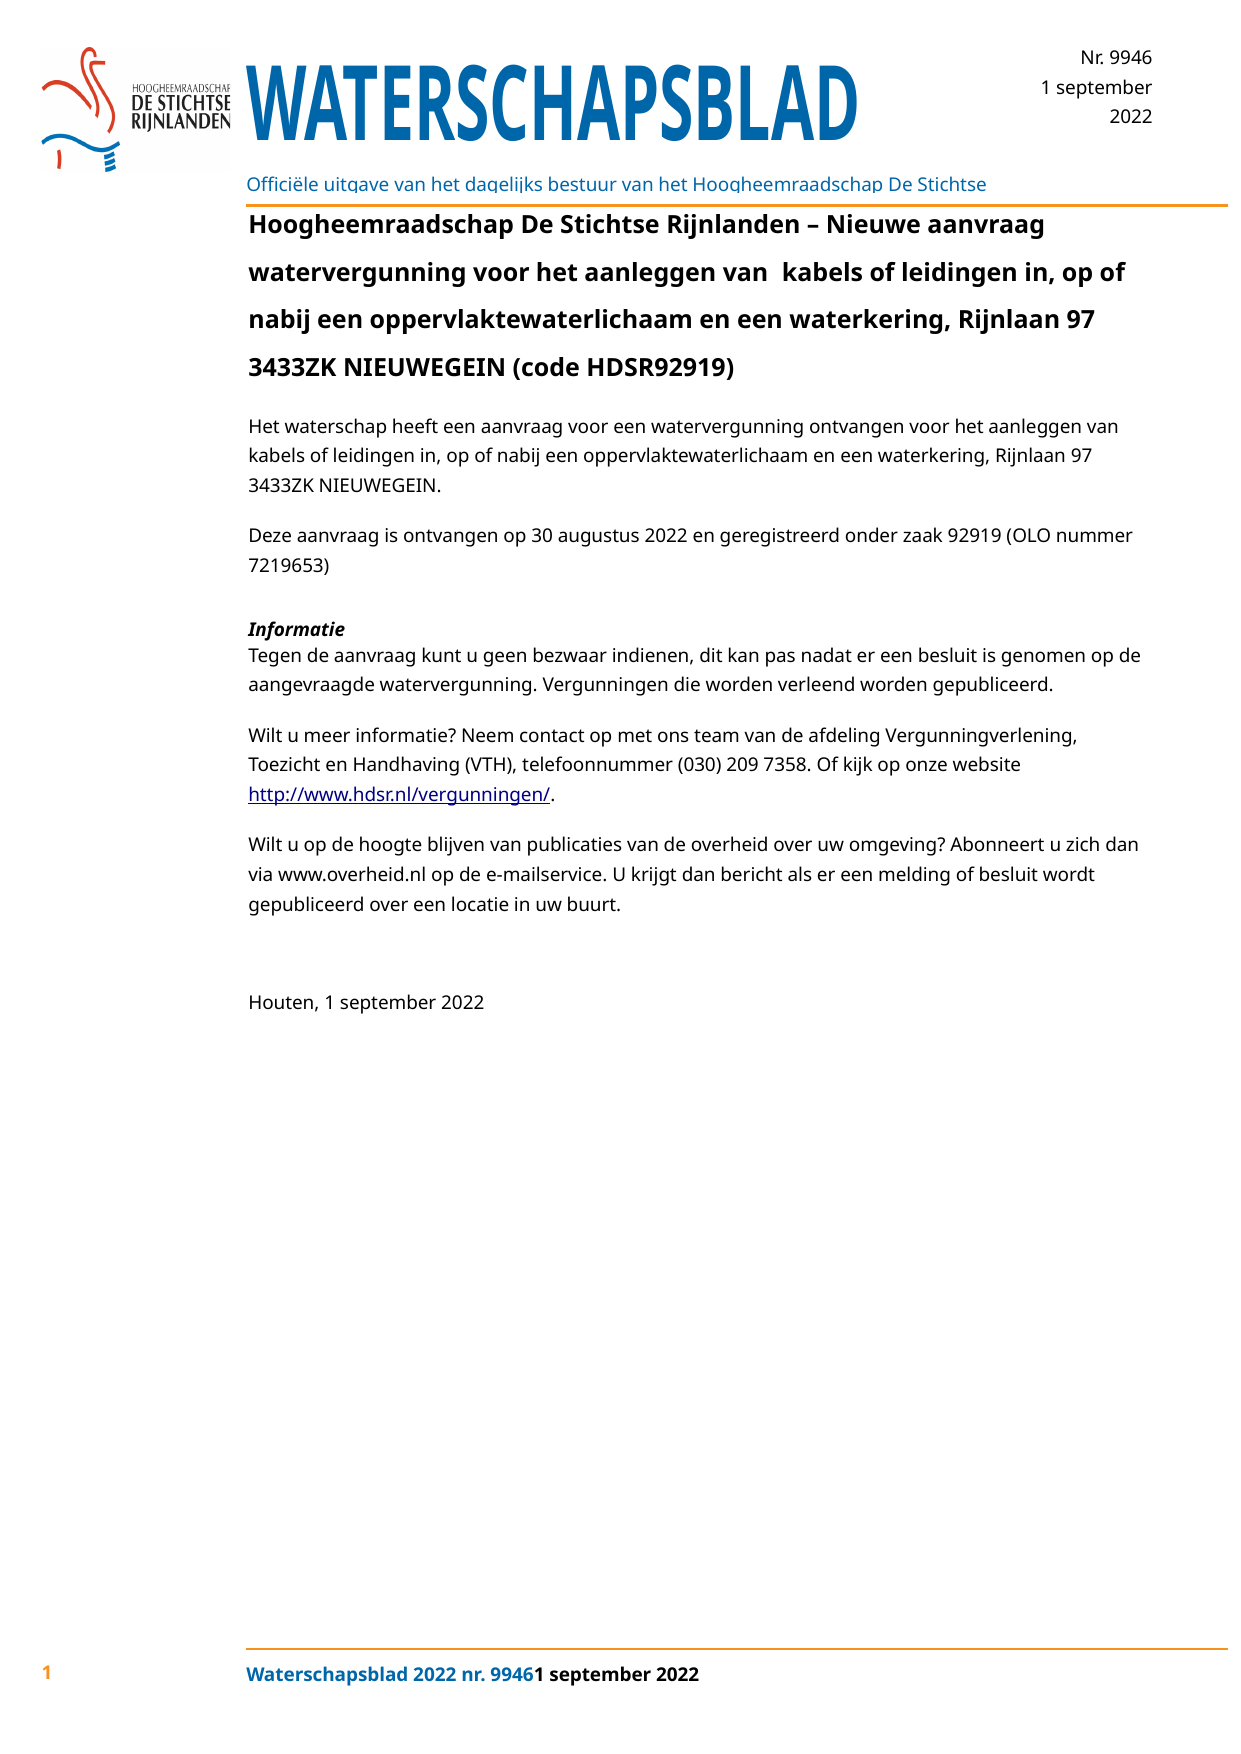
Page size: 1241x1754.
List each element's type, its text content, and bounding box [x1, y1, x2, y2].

text Informatie [248, 616, 1152, 642]
picture [41, 47, 231, 172]
text Wilt u meer informatie? Neem contact op met ons team van de afdeling Vergunningverlening, Toezicht en Handhaving (VTH), telefoonnummer (030) 209 7358. Of kijk op onze website http://www.hdsr.nl/vergunningen/. [248, 722, 1152, 807]
text Deze aanvraag is ontvangen op 30 augustus 2022 en geregistreerd onder zaak 92919 (OLO nummer 7219653) [248, 523, 1152, 578]
text Wilt u op de hoogte blijven van publicaties van de overheid over uw omgeving? Abonneert u zich dan via www.overheid.nl op de e-mailservice. U krijgt dan bericht als er een melding of besluit wordt gepubliceerd over een locatie in uw buurt. [248, 832, 1152, 916]
text Houten, 1 september 2022 [248, 989, 1152, 1015]
text Hoogheemraadschap De Stichtse Rijnlanden – Nieuwe aanvraag watervergunning voor het aanleggen van kabels of leidingen in, op of nabij een oppervlaktewaterlichaam en een waterkering, Rijnlaan 97 3433ZK NIEUWEGEIN (code HDSR92919) [248, 207, 1152, 384]
text Tegen de aanvraag kunt u geen bezwaar indienen, dit kan pas nadat er een besluit is genomen op de aangevraagde watervergunning. Vergunningen die worden verleend worden gepubliceerd. [248, 642, 1152, 697]
text Het waterschap heeft een aanvraag voor een watervergunning ontvangen voor het aanleggen van kabels of leidingen in, op of nabij een oppervlaktewaterlichaam en een waterkering, Rijnlaan 97 3433ZK NIEUWEGEIN. [248, 413, 1152, 498]
